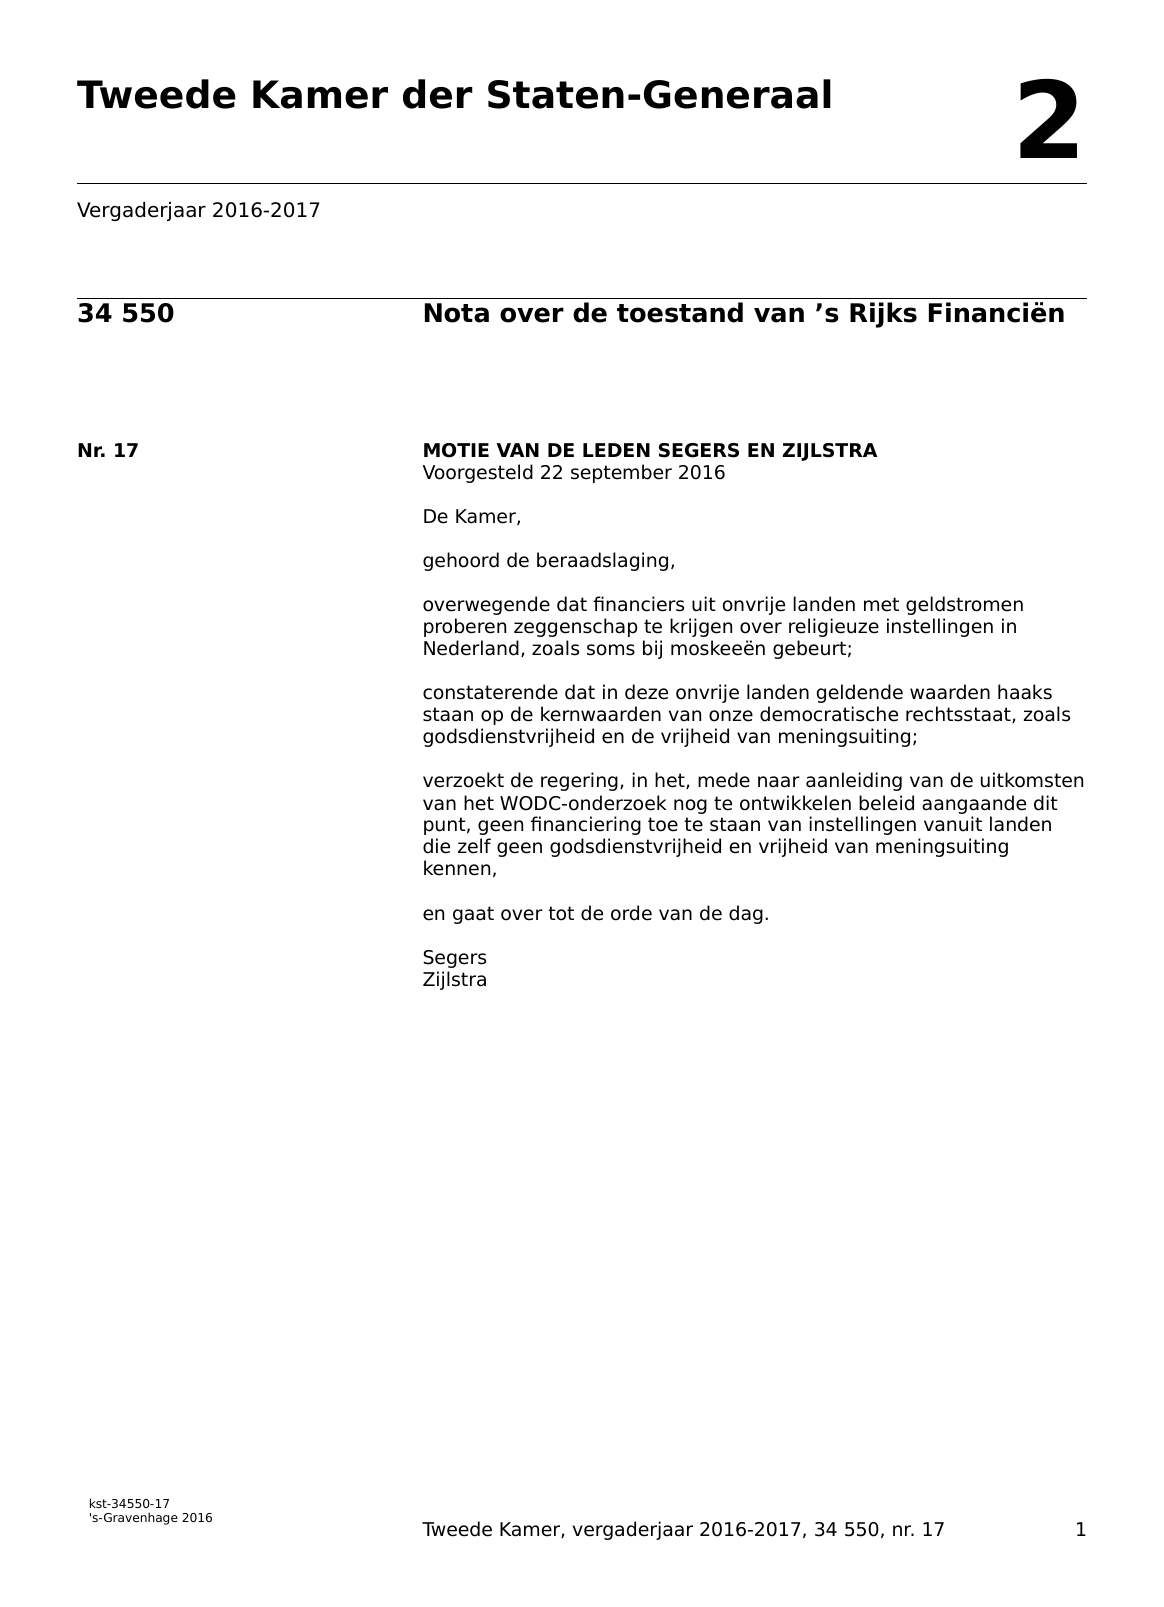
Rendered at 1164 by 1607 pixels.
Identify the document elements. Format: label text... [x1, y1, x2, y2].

table_header 2 [886, 59, 1087, 183]
text 's-Gravenhage 2016 [88, 1511, 323, 1525]
table_cell Vergaderjaar 2016-2017 [77, 184, 1087, 298]
text constaterende dat in deze onvrije landen geldende waarden haaks staan op de kernwaarden van onze democratische rechtsstaat, zoals godsdienstvrijheid en de vrijheid van meningsuiting; [422, 682, 1087, 748]
text verzoekt de regering, in het, mede naar aanleiding van de uitkomsten van het WODC-onderzoek nog te ontwikkelen beleid aangaande dit punt, geen financiering toe te staan van instellingen vanuit landen die zelf geen godsdienstvrijheid en vrijheid van meningsuiting kennen, [422, 770, 1087, 880]
text Segers [422, 947, 1087, 969]
text kst-34550-17 [88, 1497, 323, 1511]
subtitle 34 550 Nota over de toestand van ’s Rijks Financiën [77, 299, 1087, 329]
subtitle Nr. 17 MOTIE VAN DE LEDEN SEGERS EN ZIJLSTRA [77, 440, 1087, 462]
text De Kamer, [422, 506, 1087, 528]
text en gaat over tot de orde van de dag. [422, 902, 1087, 924]
text overwegende dat financiers uit onvrije landen met geldstromen proberen zeggenschap te krijgen over religieuze instellingen in Nederland, zoals soms bij moskeeën gebeurt; [422, 594, 1087, 660]
text Zijlstra [422, 969, 1087, 991]
table_header Tweede Kamer der Staten-Generaal [77, 59, 886, 183]
text Voorgesteld 22 september 2016 [422, 462, 1087, 484]
text gehoord de beraadslaging, [422, 550, 1087, 572]
